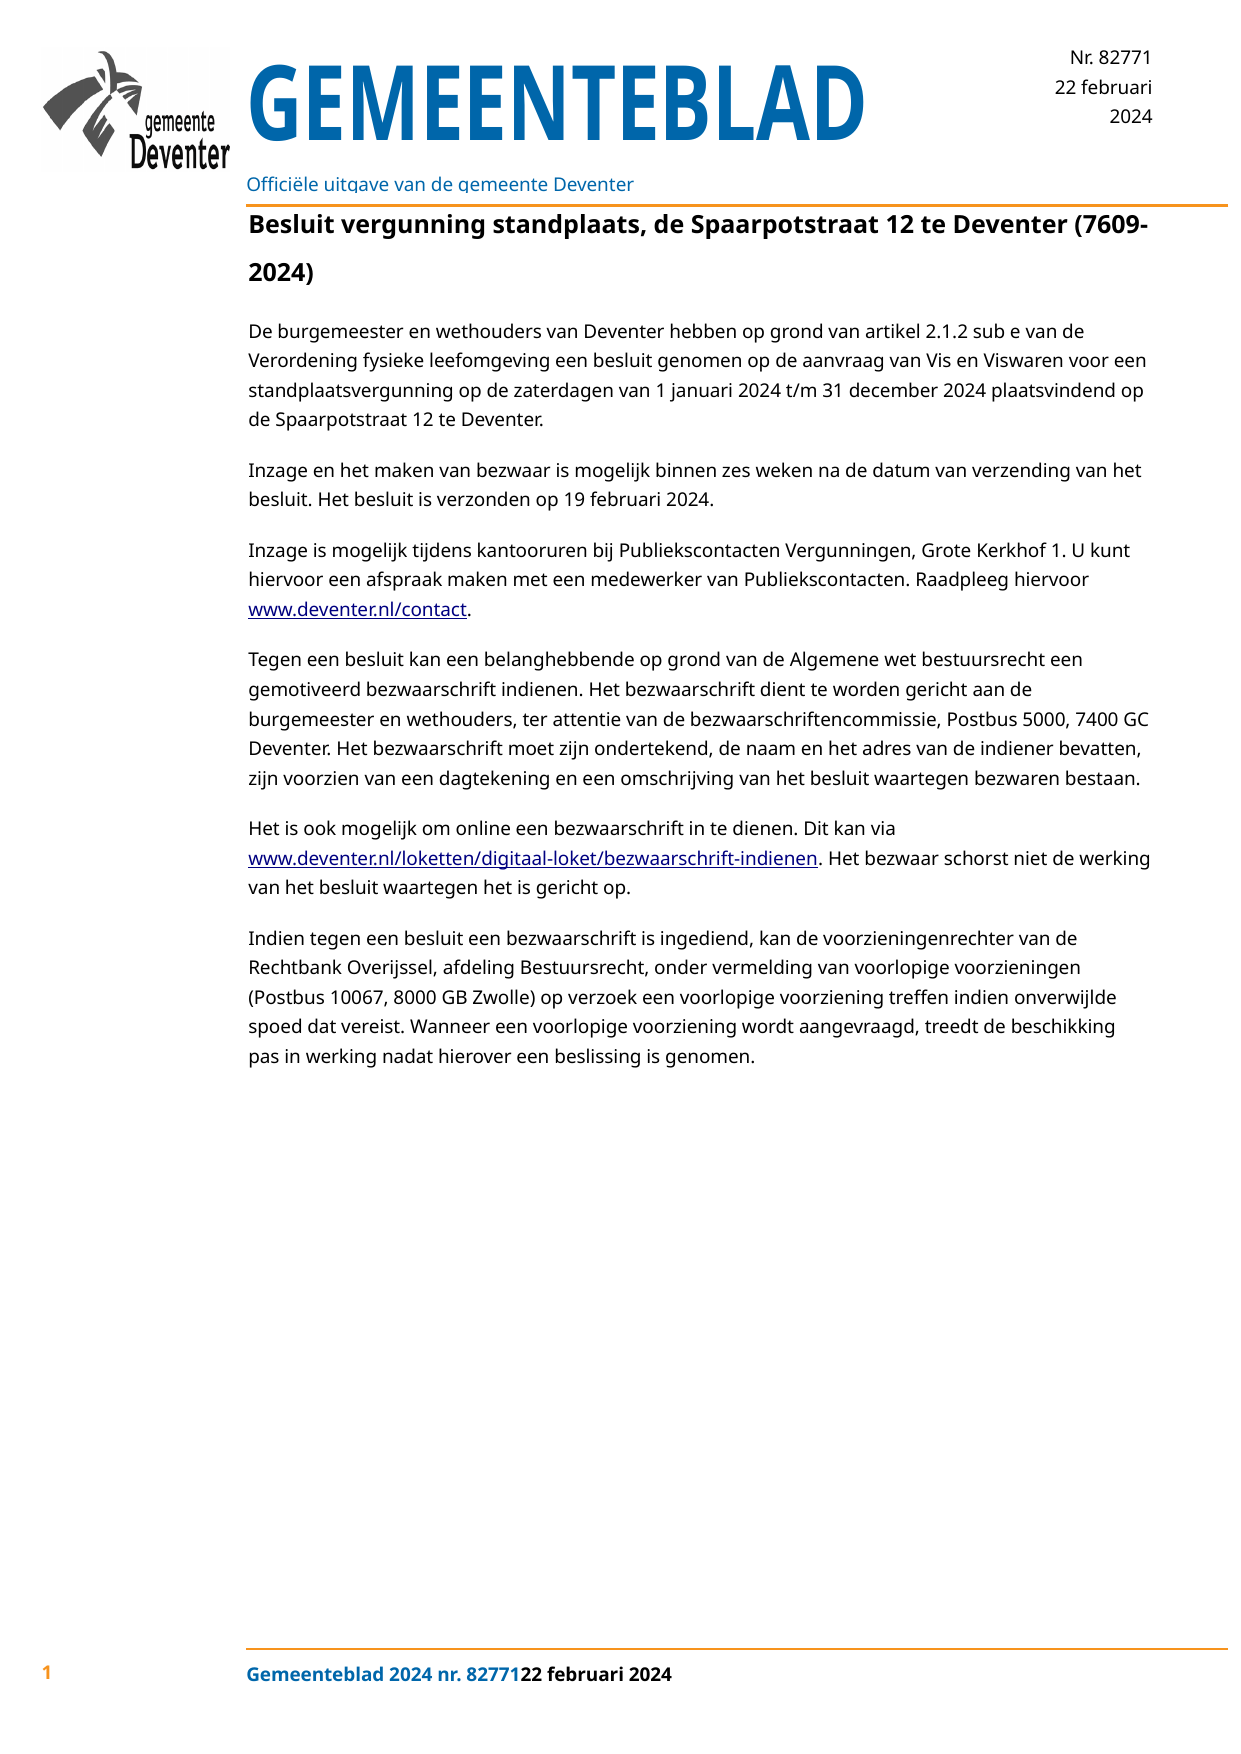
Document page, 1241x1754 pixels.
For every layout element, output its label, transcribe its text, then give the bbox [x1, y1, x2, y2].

text Inzage is mogelijk tijdens kantooruren bij Publiekscontacten Vergunningen, Grote Kerkhof 1. U kunt hiervoor een afspraak maken met een medewerker van Publiekscontacten. Raadpleeg hiervoor www.deventer.nl/contact. [248, 537, 1152, 622]
text Besluit vergunning standplaats, de Spaarpotstraat 12 te Deventer (7609-2024) [248, 207, 1152, 288]
text Inzage en het maken van bezwaar is mogelijk binnen zes weken na de datum van verzending van het besluit. Het besluit is verzonden op 19 februari 2024. [248, 457, 1152, 512]
text Tegen een besluit kan een belanghebbende op grond van de Algemene wet bestuursrecht een gemotiveerd bezwaarschrift indienen. Het bezwaarschrift dient te worden gericht aan de burgemeester en wethouders, ter attentie van de bezwaarschriftencommissie, Postbus 5000, 7400 GC Deventer. Het bezwaarschrift moet zijn ondertekend, de naam en het adres van de indiener bevatten, zijn voorzien van een dagtekening en een omschrijving van het besluit waartegen bezwaren bestaan. [248, 647, 1152, 791]
picture [41, 47, 231, 172]
text Indien tegen een besluit een bezwaarschrift is ingediend, kan de voorzieningenrechter van de Rechtbank Overijssel, afdeling Bestuursrecht, onder vermelding van voorlopige voorzieningen (Postbus 10067, 8000 GB Zwolle) op verzoek een voorlopige voorziening treffen indien onverwijlde spoed dat vereist. Wanneer een voorlopige voorziening wordt aangevraagd, treedt de beschikking pas in werking nadat hierover een beslissing is genomen. [248, 925, 1152, 1069]
text Het is ook mogelijk om online een bezwaarschrift in te dienen. Dit kan via www.deventer.nl/loketten/digitaal-loket/bezwaarschrift-indienen. Het bezwaar schorst niet de werking van het besluit waartegen het is gericht op. [248, 815, 1152, 900]
text De burgemeester en wethouders van Deventer hebben op grond van artikel 2.1.2 sub e van de Verordening fysieke leefomgeving een besluit genomen op de aanvraag van Vis en Viswaren voor een standplaatsvergunning op de zaterdagen van 1 januari 2024 t/m 31 december 2024 plaatsvindend op de Spaarpotstraat 12 te Deventer. [248, 318, 1152, 432]
